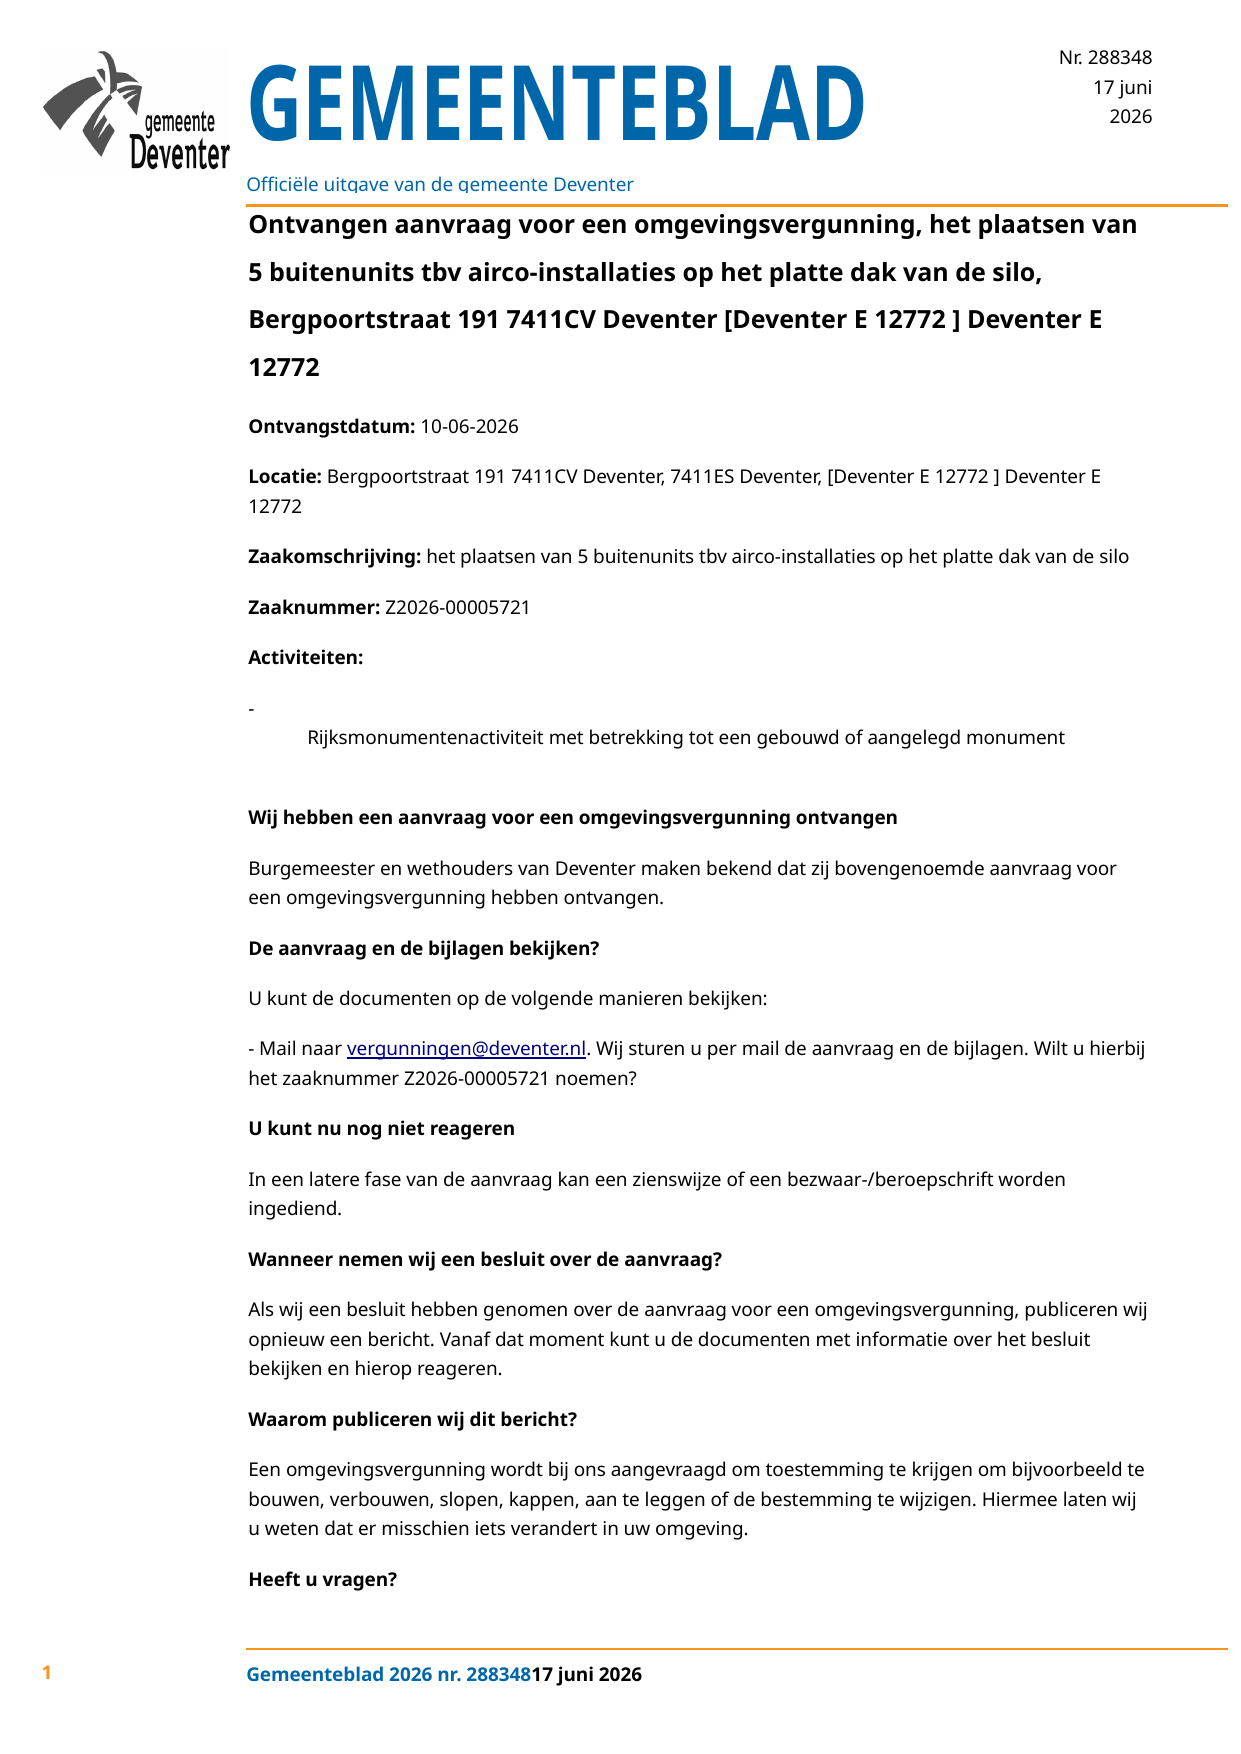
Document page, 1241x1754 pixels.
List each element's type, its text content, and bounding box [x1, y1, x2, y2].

text - Mail naar vergunningen@deventer.nl. Wij sturen u per mail de aanvraag en de bijlagen. Wilt u hierbij het zaaknummer Z2026-00005721 noemen? [248, 1036, 1152, 1091]
text Wij hebben een aanvraag voor een omgevingsvergunning ontvangen [248, 804, 1152, 830]
text De aanvraag en de bijlagen bekijken? [248, 935, 1152, 961]
text Locatie: Bergpoortstraat 191 7411CV Deventer, 7411ES Deventer, [Deventer E 12772 ] Deventer E 12772 [248, 463, 1152, 519]
text Heeft u vragen? [248, 1566, 1152, 1592]
text U kunt de documenten op de volgende manieren bekijken: [248, 985, 1152, 1011]
text Zaaknummer: Z2026-00005721 [248, 594, 1152, 620]
text Activiteiten: [248, 644, 1152, 670]
list Rijksmonumentenactiviteit met betrekking tot een gebouwd of aangelegd monument [248, 724, 1152, 750]
text Ontvangen aanvraag voor een omgevingsvergunning, het plaatsen van 5 buitenunits tbv airco-installaties op het platte dak van de silo, Bergpoortstraat 191 7411CV Deventer [Deventer E 12772 ] Deventer E 12772 [248, 207, 1152, 384]
text Een omgevingsvergunning wordt bij ons aangevraagd om toestemming te krijgen om bijvoorbeeld te bouwen, verbouwen, slopen, kappen, aan te leggen of de bestemming te wijzigen. Hiermee laten wij u weten dat er misschien iets verandert in uw omgeving. [248, 1456, 1152, 1541]
text Als wij een besluit hebben genomen over de aanvraag voor een omgevingsvergunning, publiceren wij opnieuw een bericht. Vanaf dat moment kunt u de documenten met informatie over het besluit bekijken en hierop reageren. [248, 1296, 1152, 1381]
text U kunt nu nog niet reageren [248, 1116, 1152, 1141]
text Zaakomschrijving: het plaatsen van 5 buitenunits tbv airco-installaties op het platte dak van de silo [248, 543, 1152, 569]
text Ontvangstdatum: 10-06-2026 [248, 413, 1152, 439]
text Wanneer nemen wij een besluit over de aanvraag? [248, 1246, 1152, 1272]
picture [41, 47, 231, 172]
text Burgemeester en wethouders van Deventer maken bekend dat zij bovengenoemde aanvraag voor een omgevingsvergunning hebben ontvangen. [248, 855, 1152, 910]
text Waarom publiceren wij dit bericht? [248, 1406, 1152, 1432]
text In een latere fase van de aanvraag kan een zienswijze of een bezwaar-/beroepschrift worden ingediend. [248, 1166, 1152, 1221]
